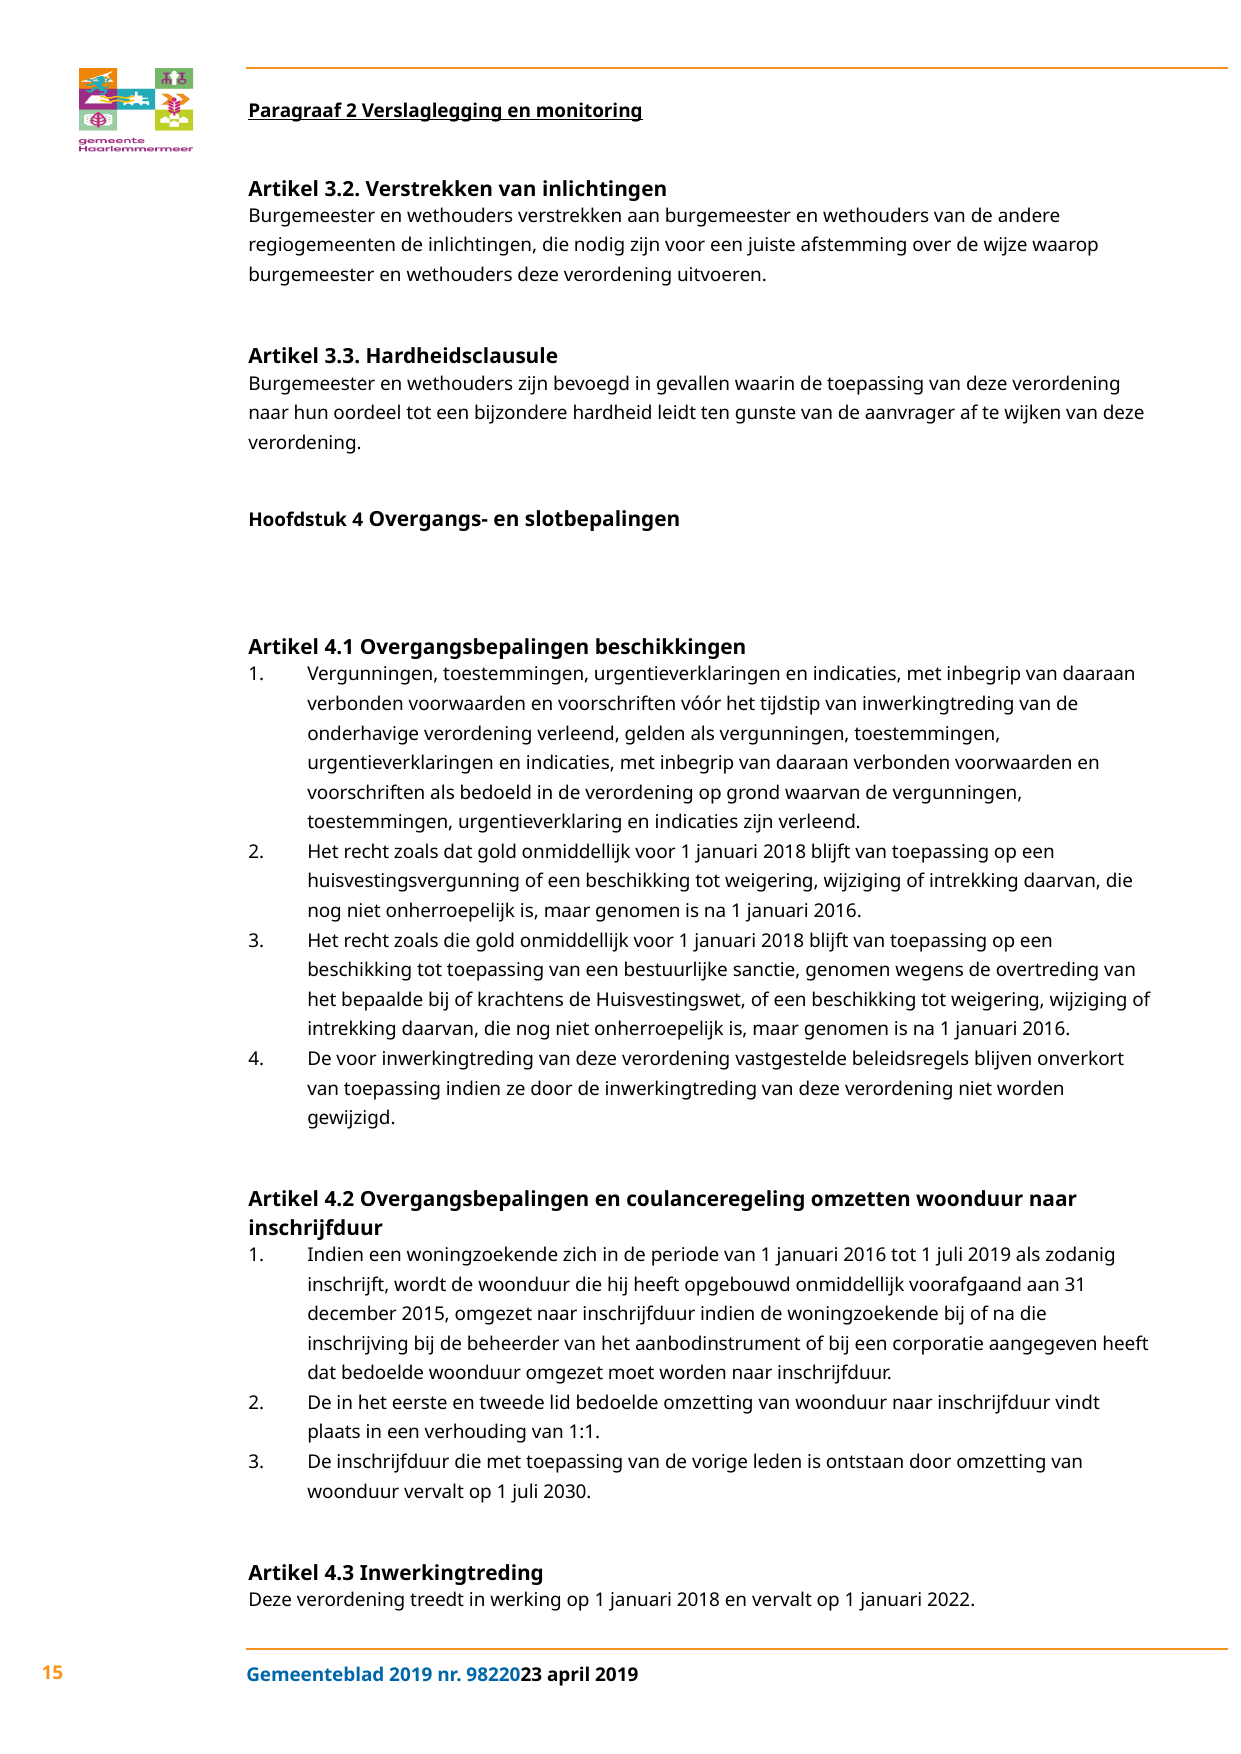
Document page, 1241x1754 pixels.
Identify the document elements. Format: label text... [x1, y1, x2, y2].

text Artikel 4.2 Overgangsbepalingen en coulanceregeling omzetten woonduur naar inschrijfduur [248, 1184, 1152, 1241]
list Indien een woningzoekende zich in de periode van 1 januari 2016 tot 1 juli 2019 als zodanig inschrijft, wordt de woonduur die hij heeft opgebouwd onmiddellijk voorafgaand aan 31 december 2015, omgezet naar inschrijfduur indien de woningzoekende bij of na die inschrijving bij de beheerder van het aanbodinstrument of bij een corporatie aangegeven heeft dat bedoelde woonduur omgezet moet worden naar inschrijfduur. [248, 1241, 1152, 1385]
text Artikel 3.2. Verstrekken van inlichtingen [248, 174, 1152, 202]
list De voor inwerkingtreding van deze verordening vastgestelde beleidsregels blijven onverkort van toepassing indien ze door de inwerkingtreding van deze verordening niet worden gewijzigd. [248, 1045, 1152, 1130]
list De inschrijfduur die met toepassing van de vorige leden is ontstaan door omzetting van woonduur vervalt op 1 juli 2030. [248, 1448, 1152, 1504]
picture [41, 47, 231, 172]
list Het recht zoals die gold onmiddellijk voor 1 januari 2018 blijft van toepassing op een beschikking tot toepassing van een bestuurlijke sanctie, genomen wegens de overtreding van het bepaalde bij of krachtens de Huisvestingswet, of een beschikking tot weigering, wijziging of intrekking daarvan, die nog niet onherroepelijk is, maar genomen is na 1 januari 2016. [248, 927, 1152, 1041]
text Paragraaf 2 Verslaglegging en monitoring [248, 95, 1152, 123]
text Artikel 4.1 Overgangsbepalingen beschikkingen [248, 632, 1152, 661]
text Burgemeester en wethouders verstrekken aan burgemeester en wethouders van de andere regiogemeenten de inlichtingen, die nodig zijn voor een juiste afstemming over de wijze waarop burgemeester en wethouders deze verordening uitvoeren. [248, 202, 1152, 287]
text Artikel 3.3. Hardheidsclausule [248, 341, 1152, 370]
text Burgemeester en wethouders zijn bevoegd in gevallen waarin de toepassing van deze verordening naar hun oordeel tot een bijzondere hardheid leidt ten gunste van de aanvrager af te wijken van deze verordening. [248, 370, 1152, 454]
text Deze verordening treedt in werking op 1 januari 2018 en vervalt op 1 januari 2022. [248, 1586, 1152, 1612]
list De in het eerste en tweede lid bedoelde omzetting van woonduur naar inschrijfduur vindt plaats in een verhouding van 1:1. [248, 1389, 1152, 1444]
list Vergunningen, toestemmingen, urgentieverklaringen en indicaties, met inbegrip van daaraan verbonden voorwaarden en voorschriften vóór het tijdstip van inwerkingtreding van de onderhavige verordening verleend, gelden als vergunningen, toestemmingen, urgentieverklaringen en indicaties, met inbegrip van daaraan verbonden voorwaarden en voorschriften als bedoeld in de verordening op grond waarvan de vergunningen, toestemmingen, urgentieverklaring en indicaties zijn verleend. [248, 661, 1152, 834]
list Het recht zoals dat gold onmiddellijk voor 1 januari 2018 blijft van toepassing op een huisvestingsvergunning of een beschikking tot weigering, wijziging of intrekking daarvan, die nog niet onherroepelijk is, maar genomen is na 1 januari 2016. [248, 838, 1152, 923]
text Artikel 4.3 Inwerkingtreding [248, 1558, 1152, 1586]
text Hoofdstuk 4 Overgangs- en slotbepalingen [248, 504, 1152, 532]
